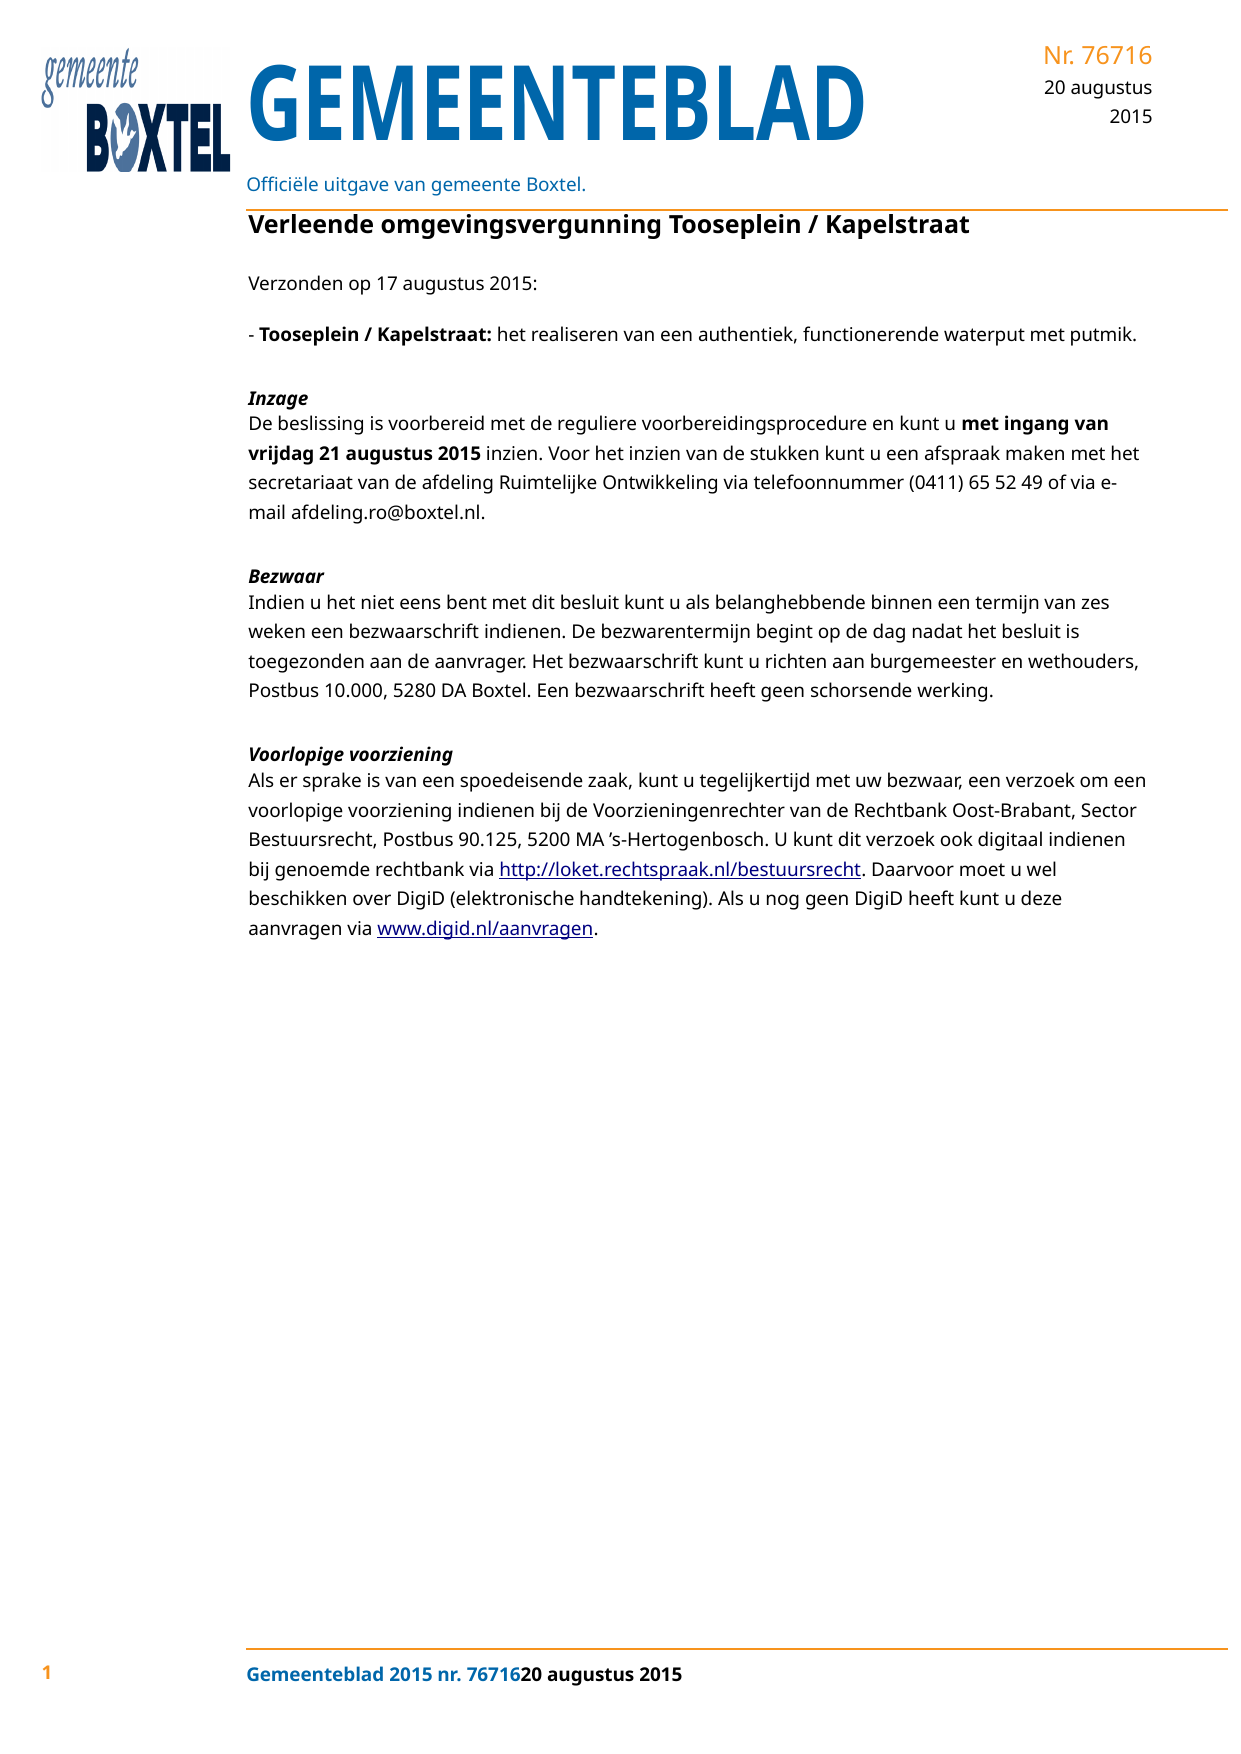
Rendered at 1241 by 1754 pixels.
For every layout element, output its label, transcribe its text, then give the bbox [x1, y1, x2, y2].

text Voorlopige voorziening [248, 742, 1152, 767]
text Bezwaar [248, 563, 1152, 589]
text Als er sprake is van een spoedeisende zaak, kunt u tegelijkertijd met uw bezwaar, een verzoek om een voorlopige voorziening indienen bij de Voorzieningenrechter van de Rechtbank Oost-Brabant, Sector Bestuursrecht, Postbus 90.125, 5200 MA ’s-Hertogenbosch. U kunt dit verzoek ook digitaal indienen bij genoemde rechtbank via http://loket.rechtspraak.nl/bestuursrecht. Daarvoor moet u wel beschikken over DigiD (elektronische handtekening). Als u nog geen DigiD heeft kunt u deze aanvragen via www.digid.nl/aanvragen. [248, 767, 1152, 941]
picture [41, 47, 231, 172]
text - Tooseplein / Kapelstraat: het realiseren van een authentiek, functionerende waterput met putmik. [248, 321, 1152, 346]
text Verleende omgevingsvergunning Tooseplein / Kapelstraat [248, 211, 1152, 241]
text Indien u het niet eens bent met dit besluit kunt u als belanghebbende binnen een termijn van zes weken een bezwaarschrift indienen. De bezwarentermijn begint op de dag nadat het besluit is toegezonden aan de aanvrager. Het bezwaarschrift kunt u richten aan burgemeester en wethouders, Postbus 10.000, 5280 DA Boxtel. Een bezwaarschrift heeft geen schorsende werking. [248, 589, 1152, 703]
text Inzage [248, 385, 1152, 410]
text De beslissing is voorbereid met de reguliere voorbereidingsprocedure en kunt u met ingang van vrijdag 21 augustus 2015 inzien. Voor het inzien van de stukken kunt u een afspraak maken met het secretariaat van de afdeling Ruimtelijke Ontwikkeling via telefoonnummer (0411) 65 52 49 of via e-mail afdeling.ro@boxtel.nl. [248, 410, 1152, 525]
text Verzonden op 17 augustus 2015: [248, 270, 1152, 296]
